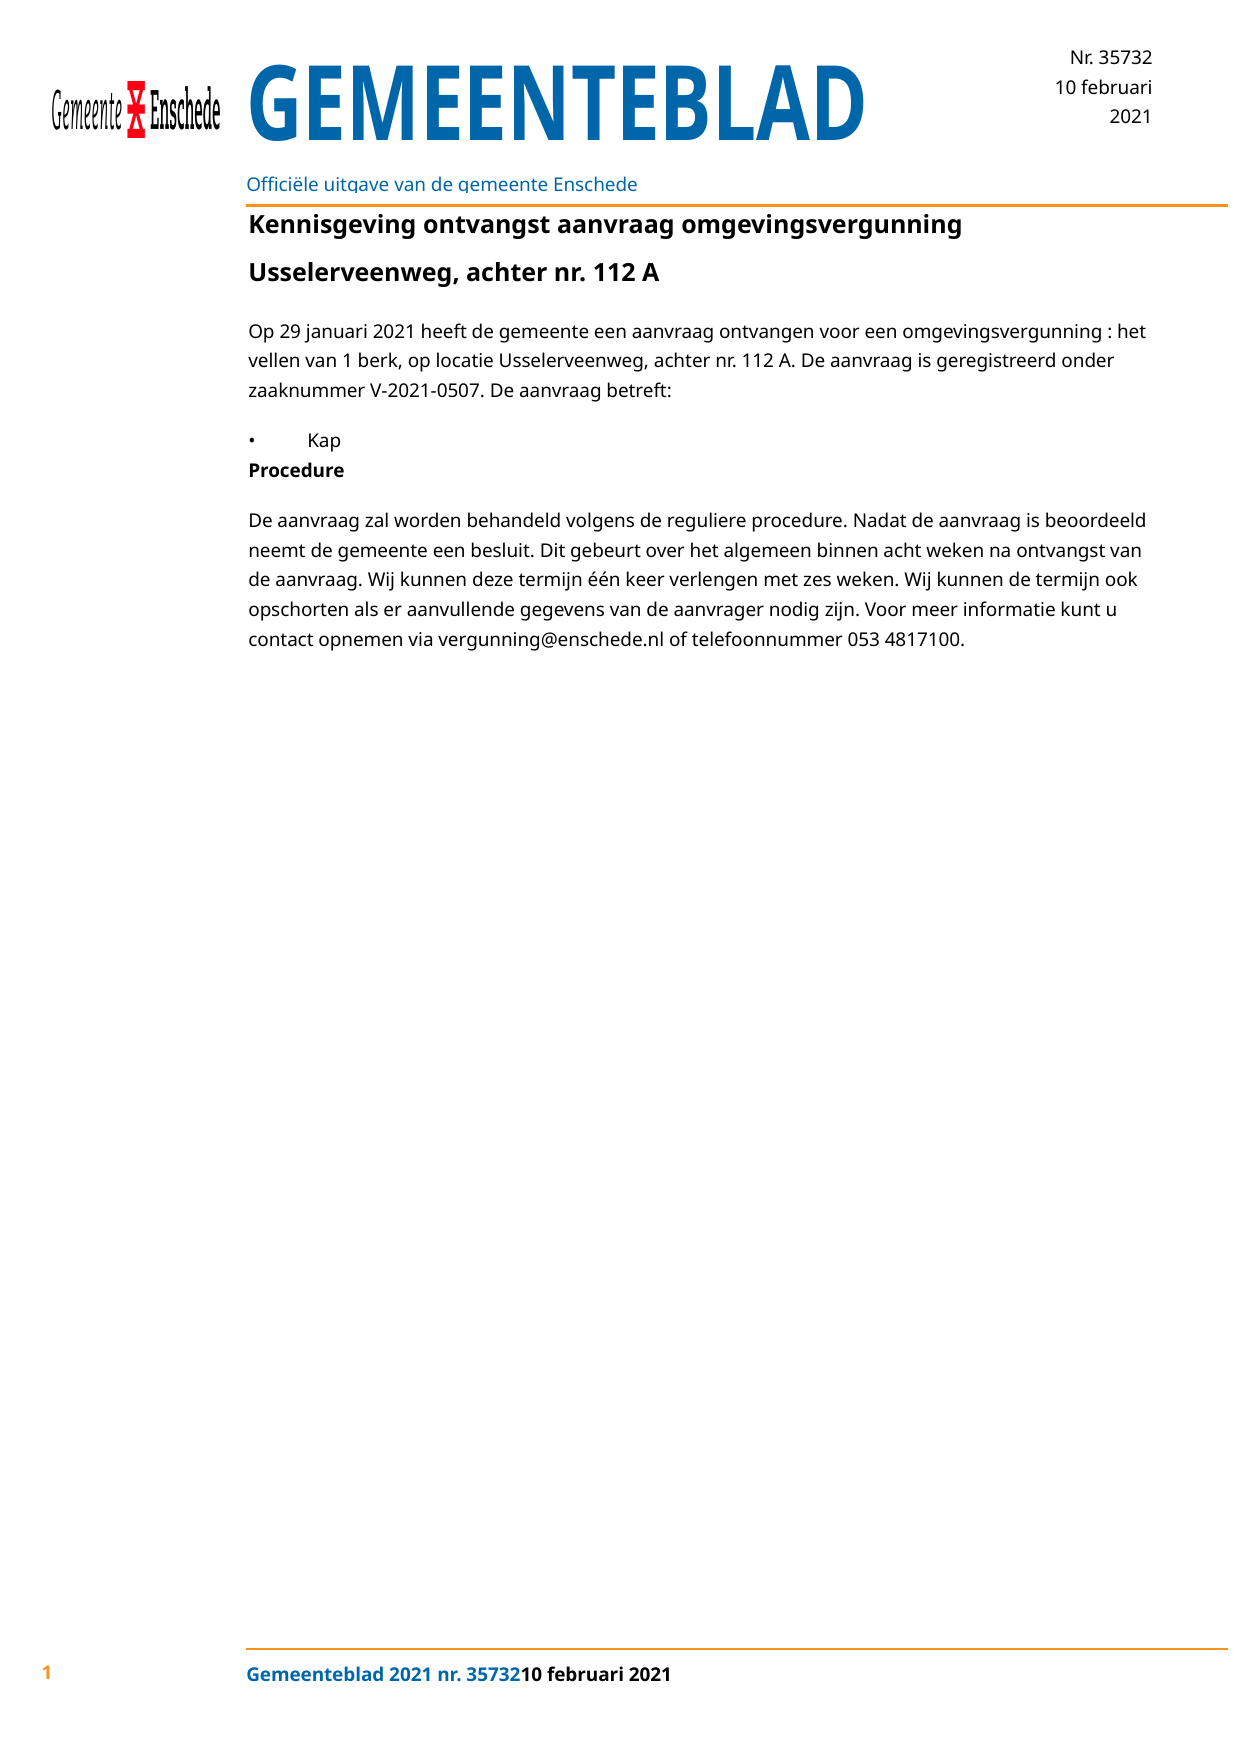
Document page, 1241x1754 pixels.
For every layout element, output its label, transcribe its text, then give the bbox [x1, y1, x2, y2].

list Kap [248, 427, 1152, 453]
picture [41, 47, 231, 172]
text Procedure [248, 457, 1152, 483]
text De aanvraag zal worden behandeld volgens de reguliere procedure. Nadat de aanvraag is beoordeeld neemt de gemeente een besluit. Dit gebeurt over het algemeen binnen acht weken na ontvangst van de aanvraag. Wij kunnen deze termijn één keer verlengen met zes weken. Wij kunnen de termijn ook opschorten als er aanvullende gegevens van de aanvrager nodig zijn. Voor meer informatie kunt u contact opnemen via vergunning@enschede.nl of telefoonnummer 053 4817100. [248, 507, 1152, 652]
text Op 29 januari 2021 heeft de gemeente een aanvraag ontvangen voor een omgevingsvergunning : het vellen van 1 berk, op locatie Usselerveenweg, achter nr. 112 A. De aanvraag is geregistreerd onder zaaknummer V-2021-0507. De aanvraag betreft: [248, 318, 1152, 403]
text Kennisgeving ontvangst aanvraag omgevingsvergunning Usselerveenweg, achter nr. 112 A [248, 207, 1152, 288]
